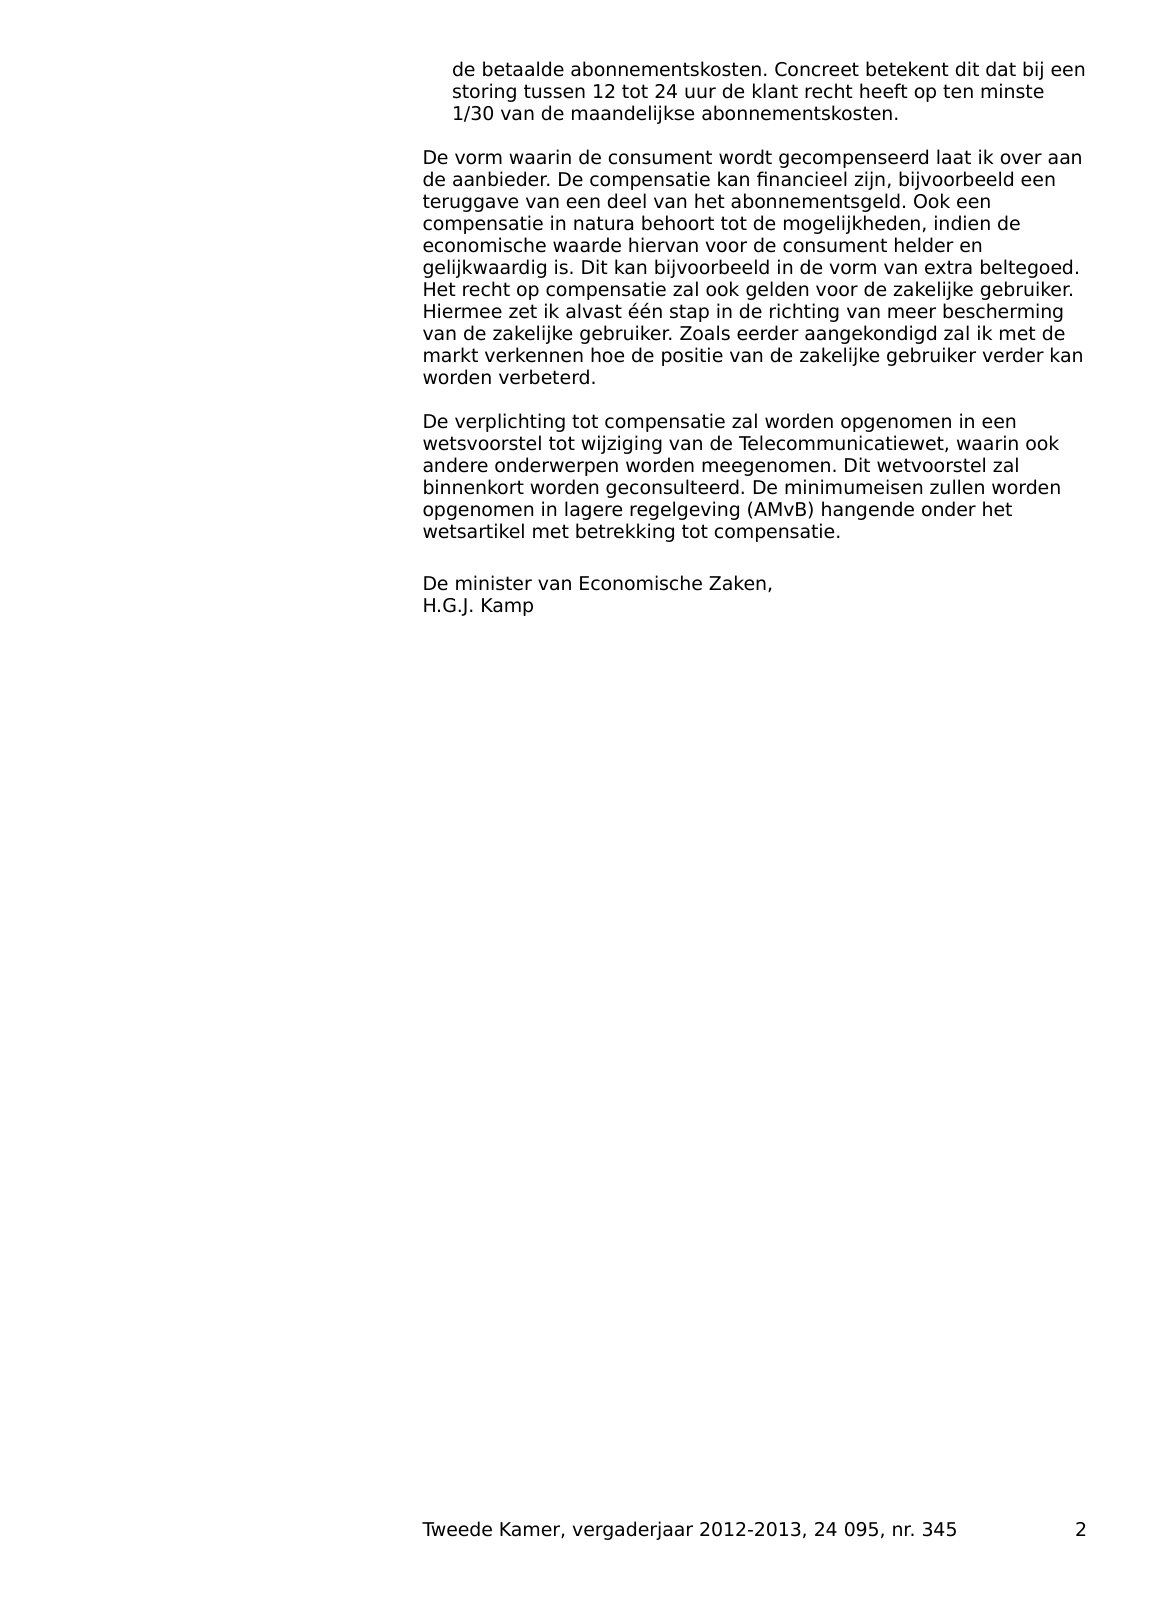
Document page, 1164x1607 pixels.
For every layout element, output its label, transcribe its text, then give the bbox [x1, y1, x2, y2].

text Het recht op compensatie zal ook gelden voor de zakelijke gebruiker. Hiermee zet ik alvast één stap in de richting van meer bescherming van de zakelijke gebruiker. Zoals eerder aangekondigd zal ik met de markt verkennen hoe de positie van de zakelijke gebruiker verder kan worden verbeterd. [422, 279, 1087, 389]
text De vorm waarin de consument wordt gecompenseerd laat ik over aan de aanbieder. De compensatie kan financieel zijn, bijvoorbeeld een teruggave van een deel van het abonnementsgeld. Ook een compensatie in natura behoort tot de mogelijkheden, indien de economische waarde hiervan voor de consument helder en gelijkwaardig is. Dit kan bijvoorbeeld in de vorm van extra beltegoed. [422, 147, 1087, 279]
text De verplichting tot compensatie zal worden opgenomen in een wetsvoorstel tot wijziging van de Telecommunicatiewet, waarin ook andere onderwerpen worden meegenomen. Dit wetvoorstel zal binnenkort worden geconsulteerd. De minimumeisen zullen worden opgenomen in lagere regelgeving (AMvB) hangende onder het wetsartikel met betrekking tot compensatie. [422, 411, 1087, 543]
text de betaalde abonnementskosten. Concreet betekent dit dat bij een storing tussen 12 tot 24 uur de klant recht heeft op ten minste 1/30 van de maandelijkse abonnementskosten. [422, 59, 1087, 125]
text De minister van Economische Zaken, H.G.J. Kamp [422, 573, 1087, 617]
